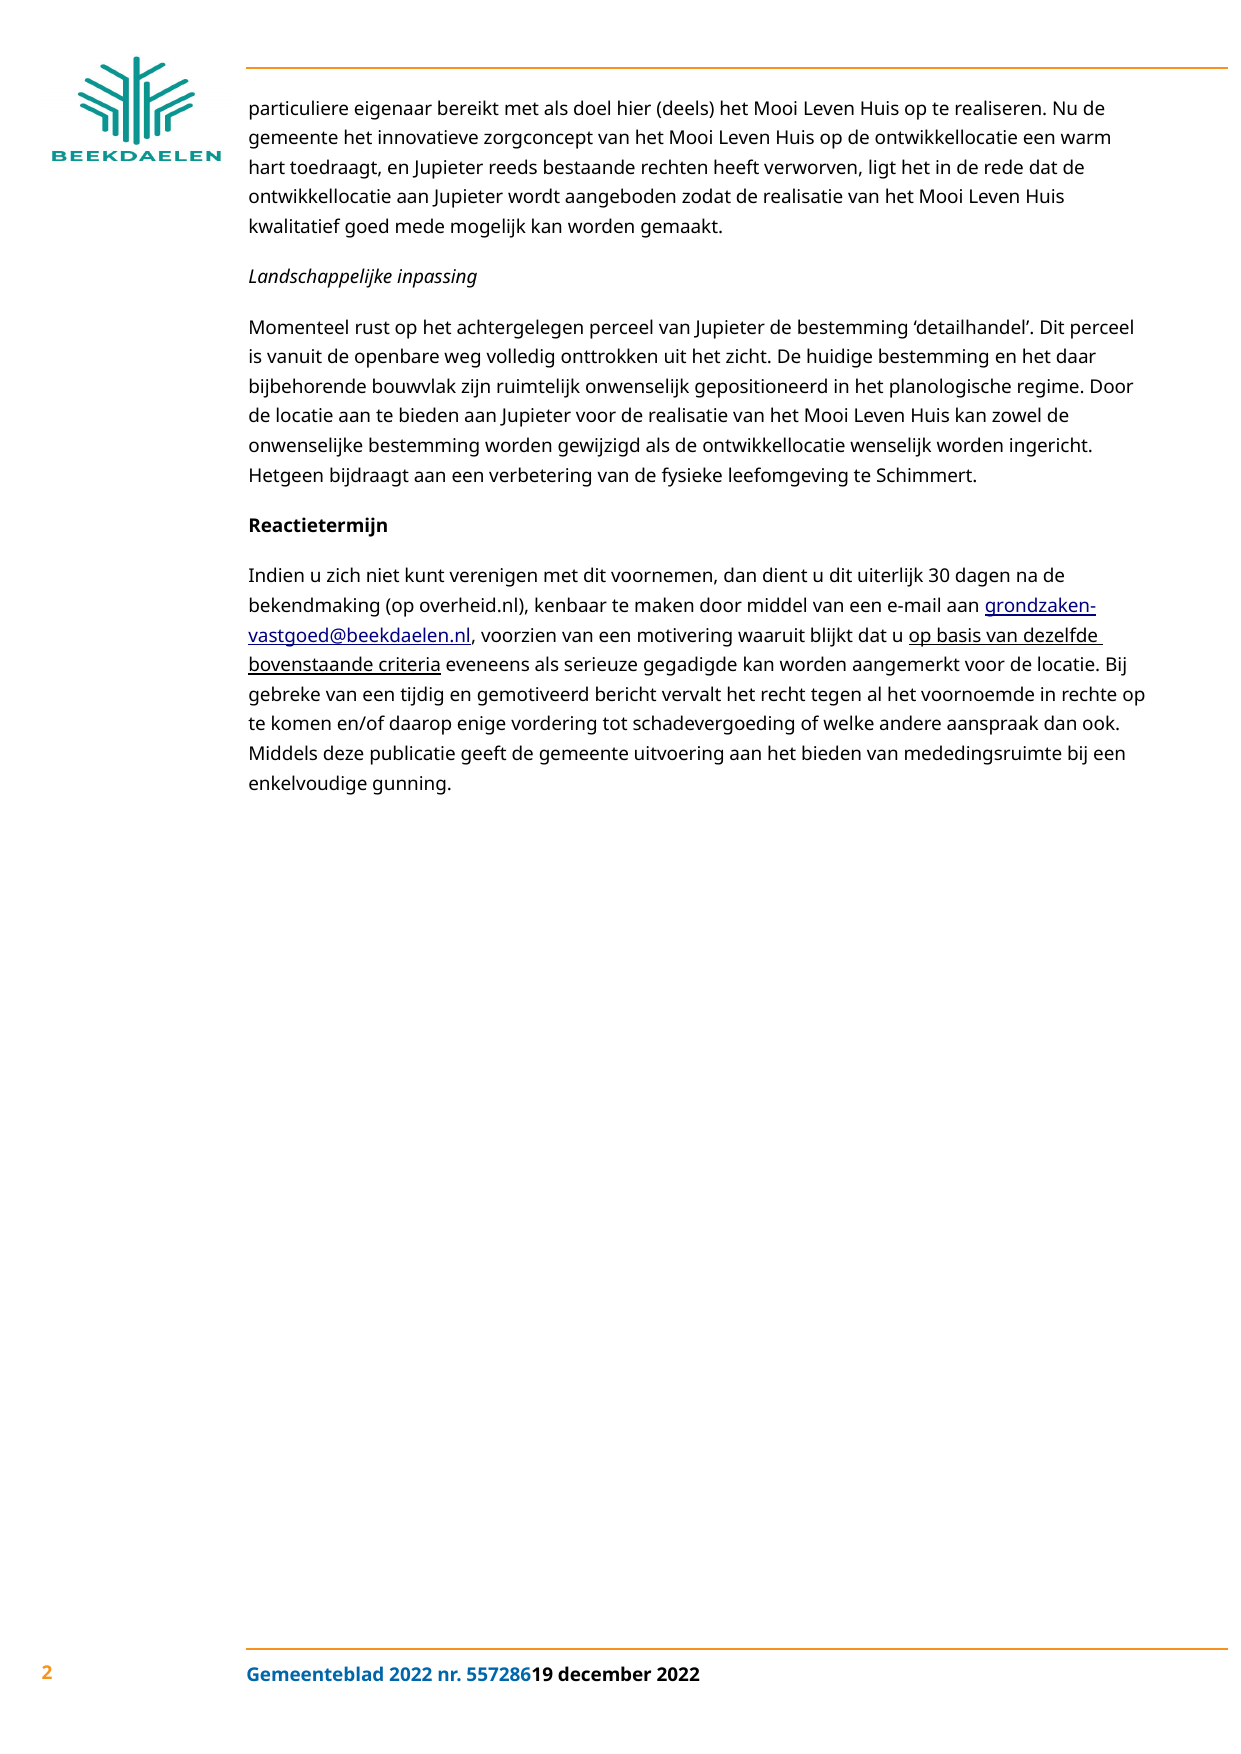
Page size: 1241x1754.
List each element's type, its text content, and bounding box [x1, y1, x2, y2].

text particuliere eigenaar bereikt met als doel hier (deels) het Mooi Leven Huis op te realiseren. Nu de gemeente het innovatieve zorgconcept van het Mooi Leven Huis op de ontwikkellocatie een warm hart toedraagt, en Jupieter reeds bestaande rechten heeft verworven, ligt het in de rede dat de ontwikkellocatie aan Jupieter wordt aangeboden zodat de realisatie van het Mooi Leven Huis kwalitatief goed mede mogelijk kan worden gemaakt. [248, 95, 1152, 239]
text Momenteel rust op het achtergelegen perceel van Jupieter de bestemming ‘detailhandel’. Dit perceel is vanuit de openbare weg volledig onttrokken uit het zicht. De huidige bestemming en het daar bijbehorende bouwvlak zijn ruimtelijk onwenselijk gepositioneerd in het planologische regime. Door de locatie aan te bieden aan Jupieter voor de realisatie van het Mooi Leven Huis kan zowel de onwenselijke bestemming worden gewijzigd als de ontwikkellocatie wenselijk worden ingericht. Hetgeen bijdraagt aan een verbetering van de fysieke leefomgeving te Schimmert. [248, 314, 1152, 488]
text Landschappelijke inpassing [248, 263, 1152, 289]
text Reactietermijn [248, 512, 1152, 538]
picture [41, 47, 231, 172]
text Indien u zich niet kunt verenigen met dit voornemen, dan dient u dit uiterlijk 30 dagen na de bekendmaking (op overheid.nl), kenbaar te maken door middel van een e-mail aan grondzaken-vastgoed@beekdaelen.nl, voorzien van een motivering waaruit blijkt dat u op basis van dezelfde bovenstaande criteria eveneens als serieuze gegadigde kan worden aangemerkt voor de locatie. Bij gebreke van een tijdig en gemotiveerd bericht vervalt het recht tegen al het voornoemde in rechte op te komen en/of daarop enige vordering tot schadevergoeding of welke andere aanspraak dan ook. Middels deze publicatie geeft de gemeente uitvoering aan het bieden van mededingsruimte bij een enkelvoudige gunning. [248, 563, 1152, 796]
